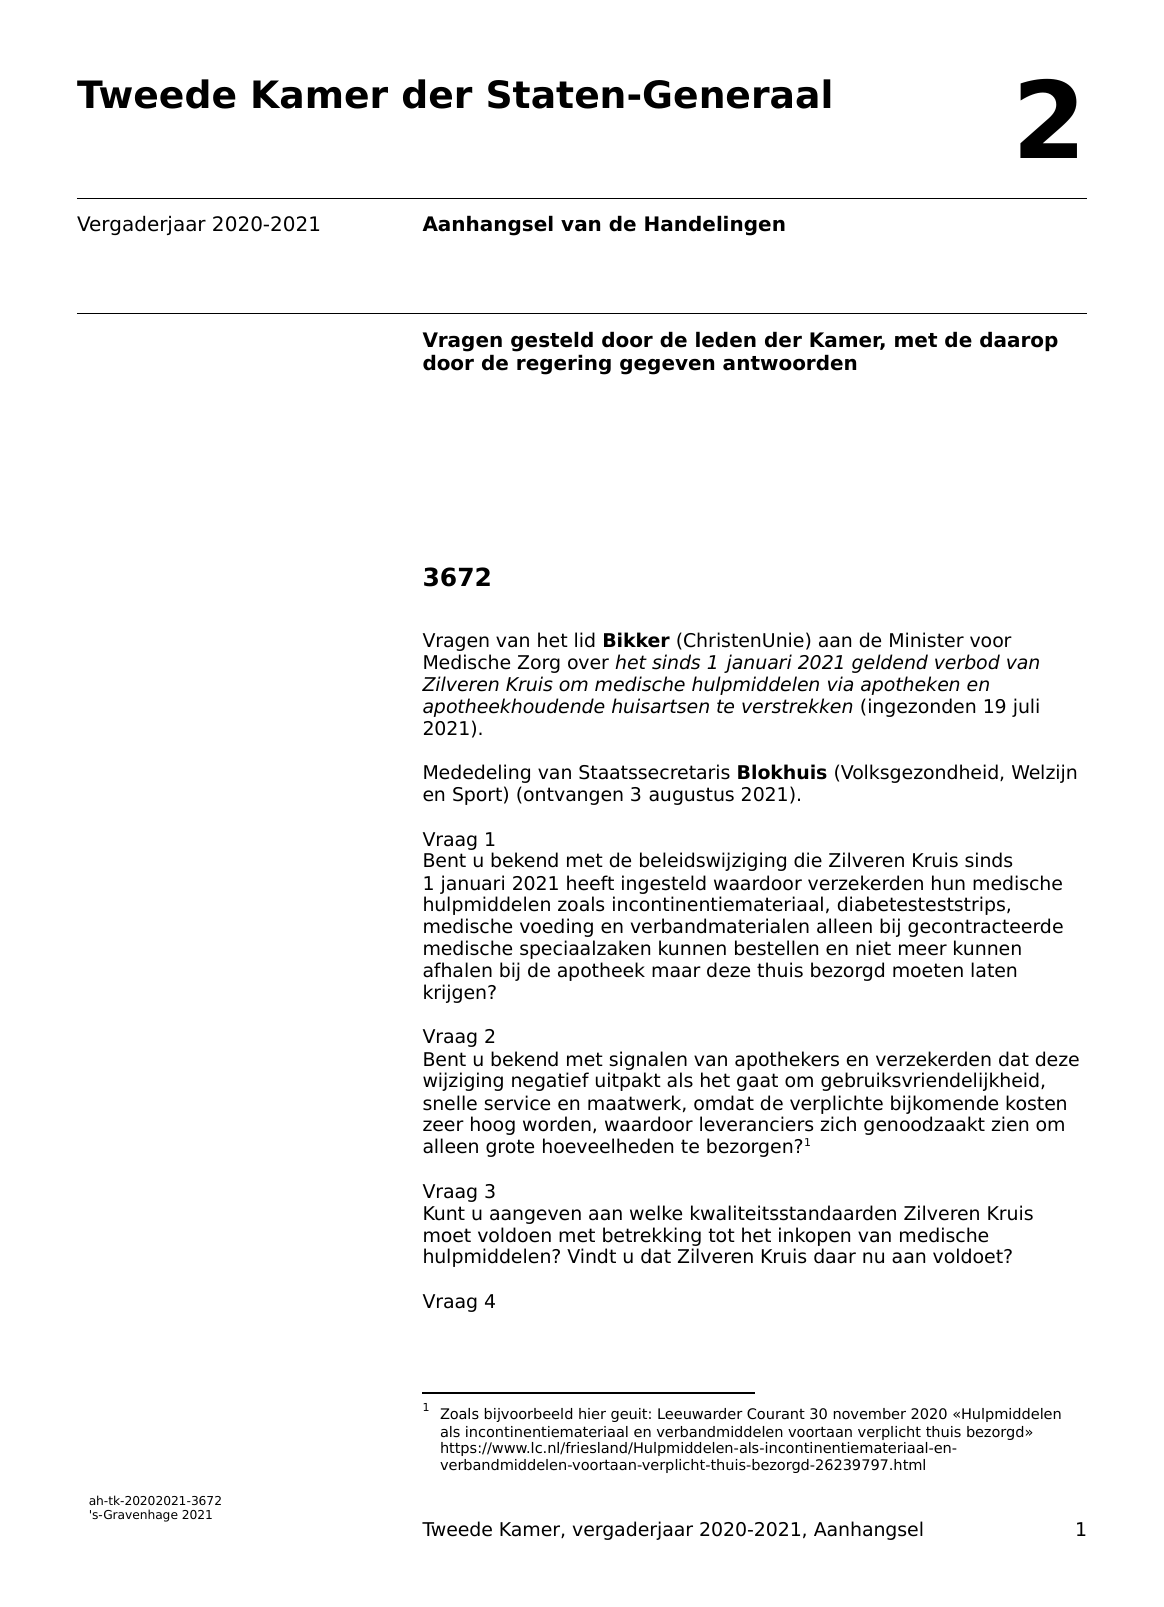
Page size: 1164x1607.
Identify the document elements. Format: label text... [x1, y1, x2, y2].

text Vraag 4 [422, 1291, 1087, 1313]
text Vraag 1 [422, 828, 1087, 850]
table_cell [77, 314, 422, 375]
text Bent u bekend met signalen van apothekers en verzekerden dat deze wijziging negatief uitpakt als het gaat om gebruiksvriendelijkheid, snelle service en maatwerk, omdat de verplichte bijkomende kosten zeer hoog worden, waardoor leveranciers zich genoodzaakt zien om alleen grote hoeveelheden te bezorgen? [422, 1048, 1087, 1158]
table_cell Aanhangsel van de Handelingen [422, 199, 1087, 313]
text 's-Gravenhage 2021 [88, 1508, 323, 1522]
table_cell Vergaderjaar 2020-2021 [77, 199, 422, 313]
text ah-tk-20202021-3672 [88, 1494, 323, 1508]
table_cell Vragen gesteld door de leden der Kamer, met de daarop door de regering gegeven antwoorden [422, 314, 1087, 375]
text Mededeling van Staatssecretaris Blokhuis (Volksgezondheid, Welzijn en Sport) (ontvangen 3 augustus 2021). [422, 762, 1087, 806]
text Vraag 2 [422, 1026, 1087, 1048]
text 3672 [422, 563, 1087, 592]
text Vragen van het lid Bikker (ChristenUnie) aan de Minister voor Medische Zorg over het sinds 1 januari 2021 geldend verbod van Zilveren Kruis om medische hulpmiddelen via apotheken en apotheekhoudende huisartsen te verstrekken (ingezonden 19 juli 2021). [422, 630, 1087, 740]
text Vraag 3 [422, 1181, 1087, 1202]
table_header 2 [886, 59, 1087, 198]
text Kunt u aangeven aan welke kwaliteitsstandaarden Zilveren Kruis moet voldoen met betrekking tot het inkopen van medische hulpmiddelen? Vindt u dat Zilveren Kruis daar nu aan voldoet? [422, 1202, 1087, 1268]
text Zoals bijvoorbeeld hier geuit: Leeuwarder Courant 30 november 2020 «Hulpmiddelen als incontinentiemateriaal en verbandmiddelen voortaan verplicht thuis bezorgd» https://www.lc.nl/friesland/Hulpmiddelen-als-incontinentiemateriaal-en-verbandmiddelen-voortaan-verplicht-thuis-bezorgd-26239797.html [422, 1402, 1087, 1474]
text Bent u bekend met de beleidswijziging die Zilveren Kruis sinds 1 januari 2021 heeft ingesteld waardoor verzekerden hun medische hulpmiddelen zoals incontinentiemateriaal, diabetesteststrips, medische voeding en verbandmaterialen alleen bij gecontracteerde medische speciaalzaken kunnen bestellen en niet meer kunnen afhalen bij de apotheek maar deze thuis bezorgd moeten laten krijgen? [422, 850, 1087, 1004]
table_header Tweede Kamer der Staten-Generaal [77, 59, 886, 198]
